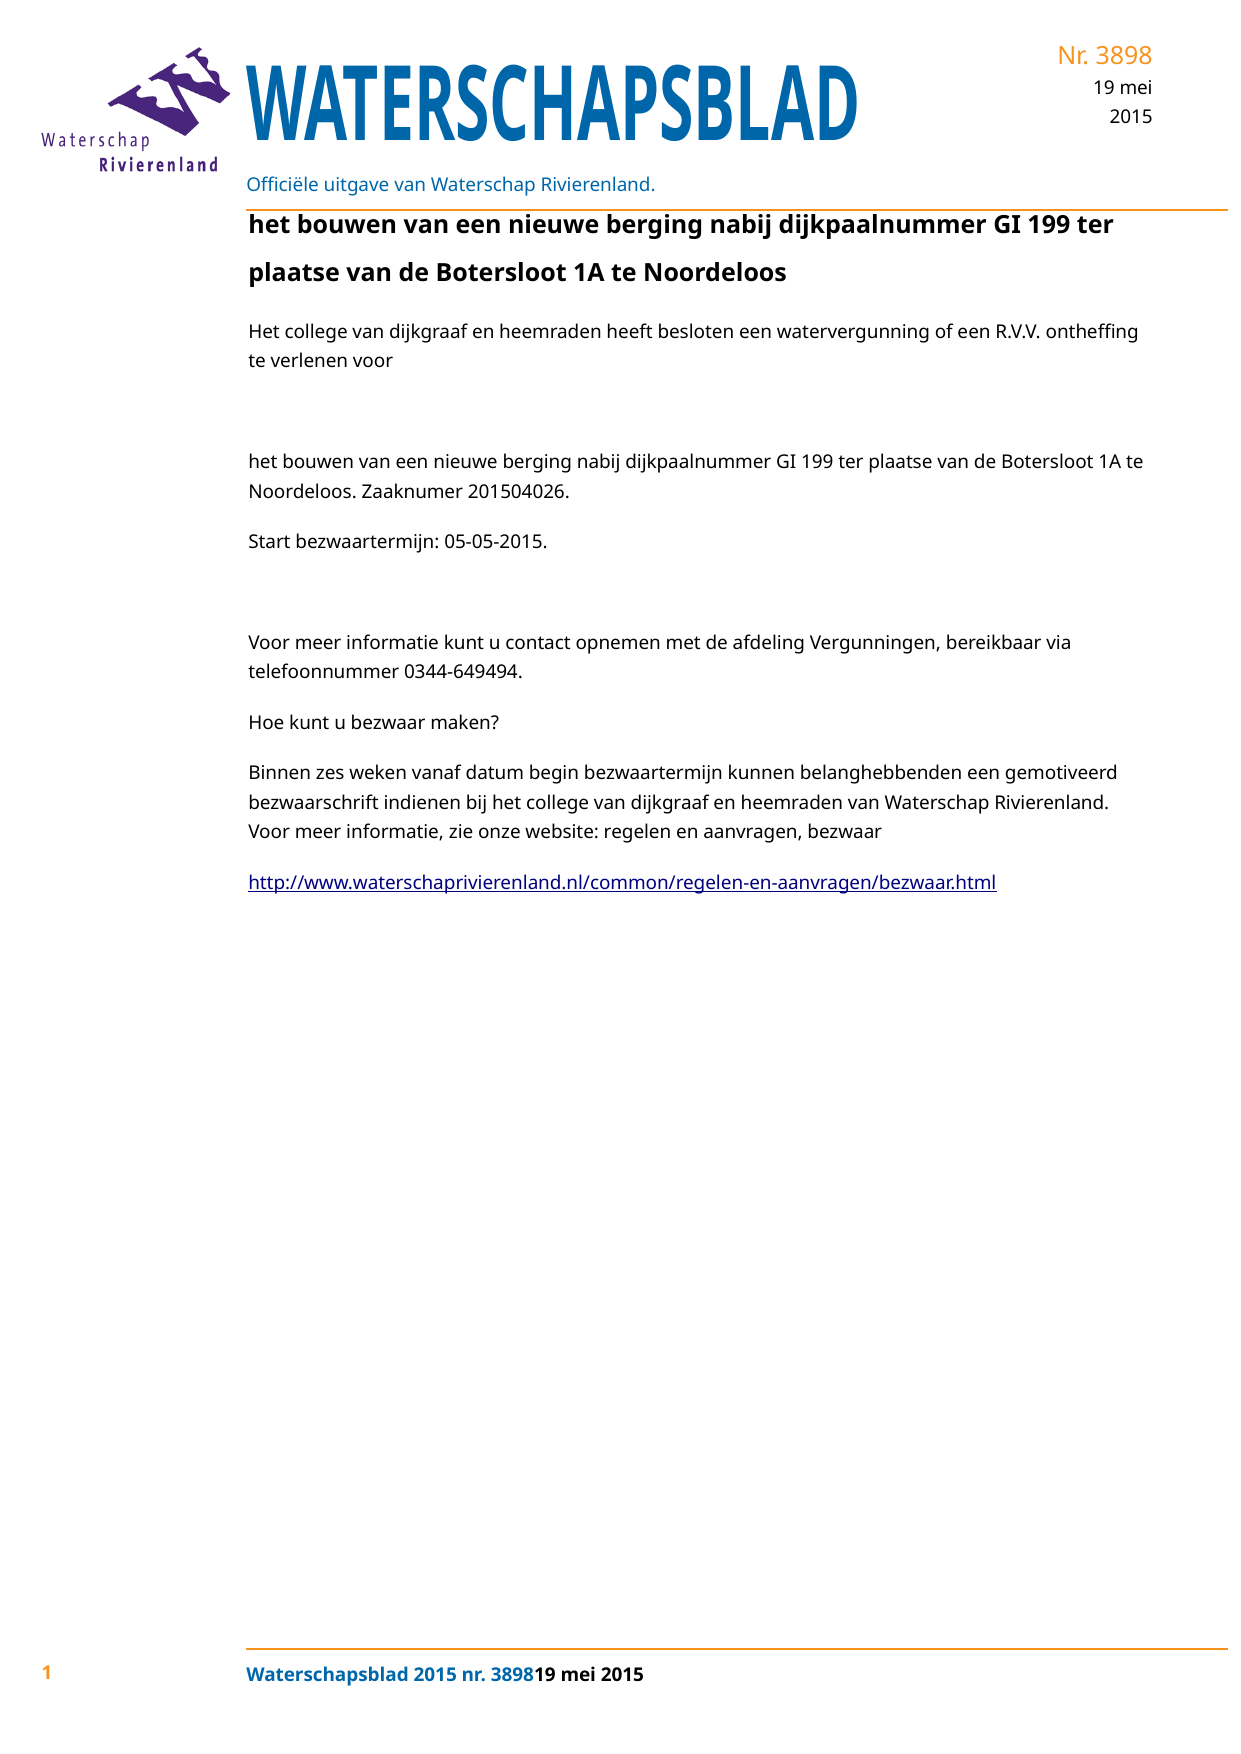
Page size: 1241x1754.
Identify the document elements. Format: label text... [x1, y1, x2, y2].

text Hoe kunt u bezwaar maken? [248, 709, 1152, 735]
text Het college van dijkgraaf en heemraden heeft besloten een watervergunning of een R.V.V. ontheffing te verlenen voor [248, 318, 1152, 373]
text http://www.waterschaprivierenland.nl/common/regelen-en-aanvragen/bezwaar.html [248, 869, 1152, 895]
picture [41, 47, 231, 172]
text het bouwen van een nieuwe berging nabij dijkpaalnummer GI 199 ter plaatse van de Botersloot 1A te Noordeloos [248, 211, 1152, 288]
text Binnen zes weken vanaf datum begin bezwaartermijn kunnen belanghebbenden een gemotiveerd bezwaarschrift indienen bij het college van dijkgraaf en heemraden van Waterschap Rivierenland. Voor meer informatie, zie onze website: regelen en aanvragen, bezwaar [248, 759, 1152, 844]
text het bouwen van een nieuwe berging nabij dijkpaalnummer GI 199 ter plaatse van de Botersloot 1A te Noordeloos. Zaaknumer 201504026. [248, 448, 1152, 504]
text Voor meer informatie kunt u contact opnemen met de afdeling Vergunningen, bereikbaar via telefoonnummer 0344-649494. [248, 629, 1152, 684]
text Start bezwaartermijn: 05-05-2015. [248, 528, 1152, 554]
